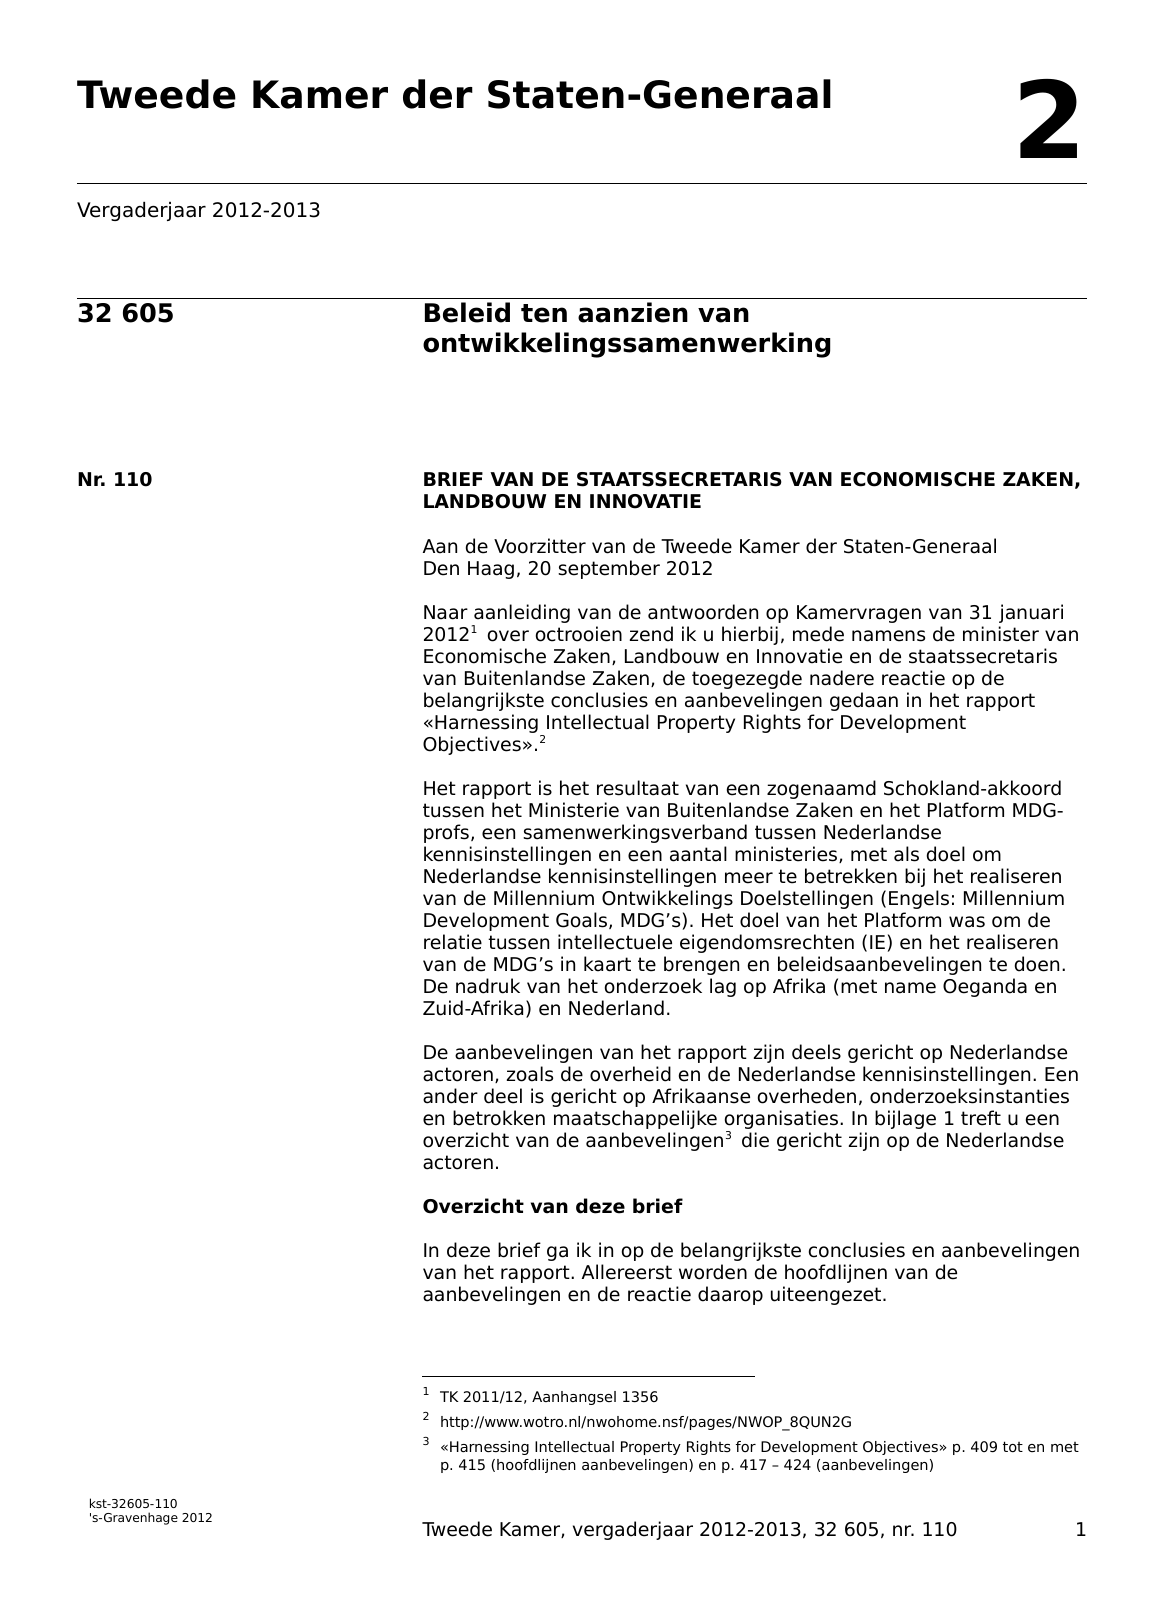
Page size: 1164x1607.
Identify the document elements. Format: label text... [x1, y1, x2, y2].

text Naar aanleiding van de antwoorden op Kamervragen van 31 januari 2012 over octrooien zend ik u hierbij, mede namens de minister van Economische Zaken, Landbouw en Innovatie en de staatssecretaris van Buitenlandse Zaken, de toegezegde nadere reactie op de belangrijkste conclusies en aanbevelingen gedaan in het rapport «Harnessing Intellectual Property Rights for Development Objectives». [422, 602, 1087, 756]
text In deze brief ga ik in op de belangrijkste conclusies en aanbevelingen van het rapport. Allereerst worden de hoofdlijnen van de aanbevelingen en de reactie daarop uiteengezet. [422, 1240, 1087, 1306]
text Het rapport is het resultaat van een zogenaamd Schokland-akkoord tussen het Ministerie van Buitenlandse Zaken en het Platform MDG-profs, een samenwerkingsverband tussen Nederlandse kennisinstellingen en een aantal ministeries, met als doel om Nederlandse kennisinstellingen meer te betrekken bij het realiseren van de Millennium Ontwikkelings Doelstellingen (Engels: Millennium Development Goals, MDG’s). Het doel van het Platform was om de relatie tussen intellectuele eigendomsrechten (IE) en het realiseren van de MDG’s in kaart te brengen en beleidsaanbevelingen te doen. De nadruk van het onderzoek lag op Afrika (met name Oeganda en Zuid-Afrika) en Nederland. [422, 778, 1087, 1019]
subtitle Nr. 110 BRIEF VAN DE STAATSSECRETARIS VAN ECONOMISCHE ZAKEN, LANDBOUW EN INNOVATIE [77, 469, 1087, 513]
text Den Haag, 20 september 2012 [422, 557, 1087, 579]
text «Harnessing Intellectual Property Rights for Development Objectives» p. 409 tot en met p. 415 (hoofdlijnen aanbevelingen) en p. 417 – 424 (aanbevelingen) [422, 1435, 1087, 1474]
table_cell Vergaderjaar 2012-2013 [77, 184, 1087, 298]
text TK 2011/12, Aanhangsel 1356 [422, 1385, 1087, 1407]
text Aan de Voorzitter van de Tweede Kamer der Staten-Generaal [422, 536, 1087, 557]
table_header 2 [886, 59, 1087, 183]
subtitle Overzicht van deze brief [422, 1196, 1087, 1218]
text De aanbevelingen van het rapport zijn deels gericht op Nederlandse actoren, zoals de overheid en de Nederlandse kennisinstellingen. Een ander deel is gericht op Afrikaanse overheden, onderzoeksinstanties en betrokken maatschappelijke organisaties. In bijlage 1 treft u een overzicht van de aanbevelingen die gericht zijn op de Nederlandse actoren. [422, 1042, 1087, 1173]
table_header Tweede Kamer der Staten-Generaal [77, 59, 886, 183]
text kst-32605-110 [88, 1497, 323, 1511]
text http://www.wotro.nl/nwohome.nsf/pages/NWOP_8QUN2G [422, 1410, 1087, 1432]
subtitle 32 605 Beleid ten aanzien van ontwikkelingssamenwerking [77, 299, 1087, 358]
text 's-Gravenhage 2012 [88, 1511, 323, 1525]
